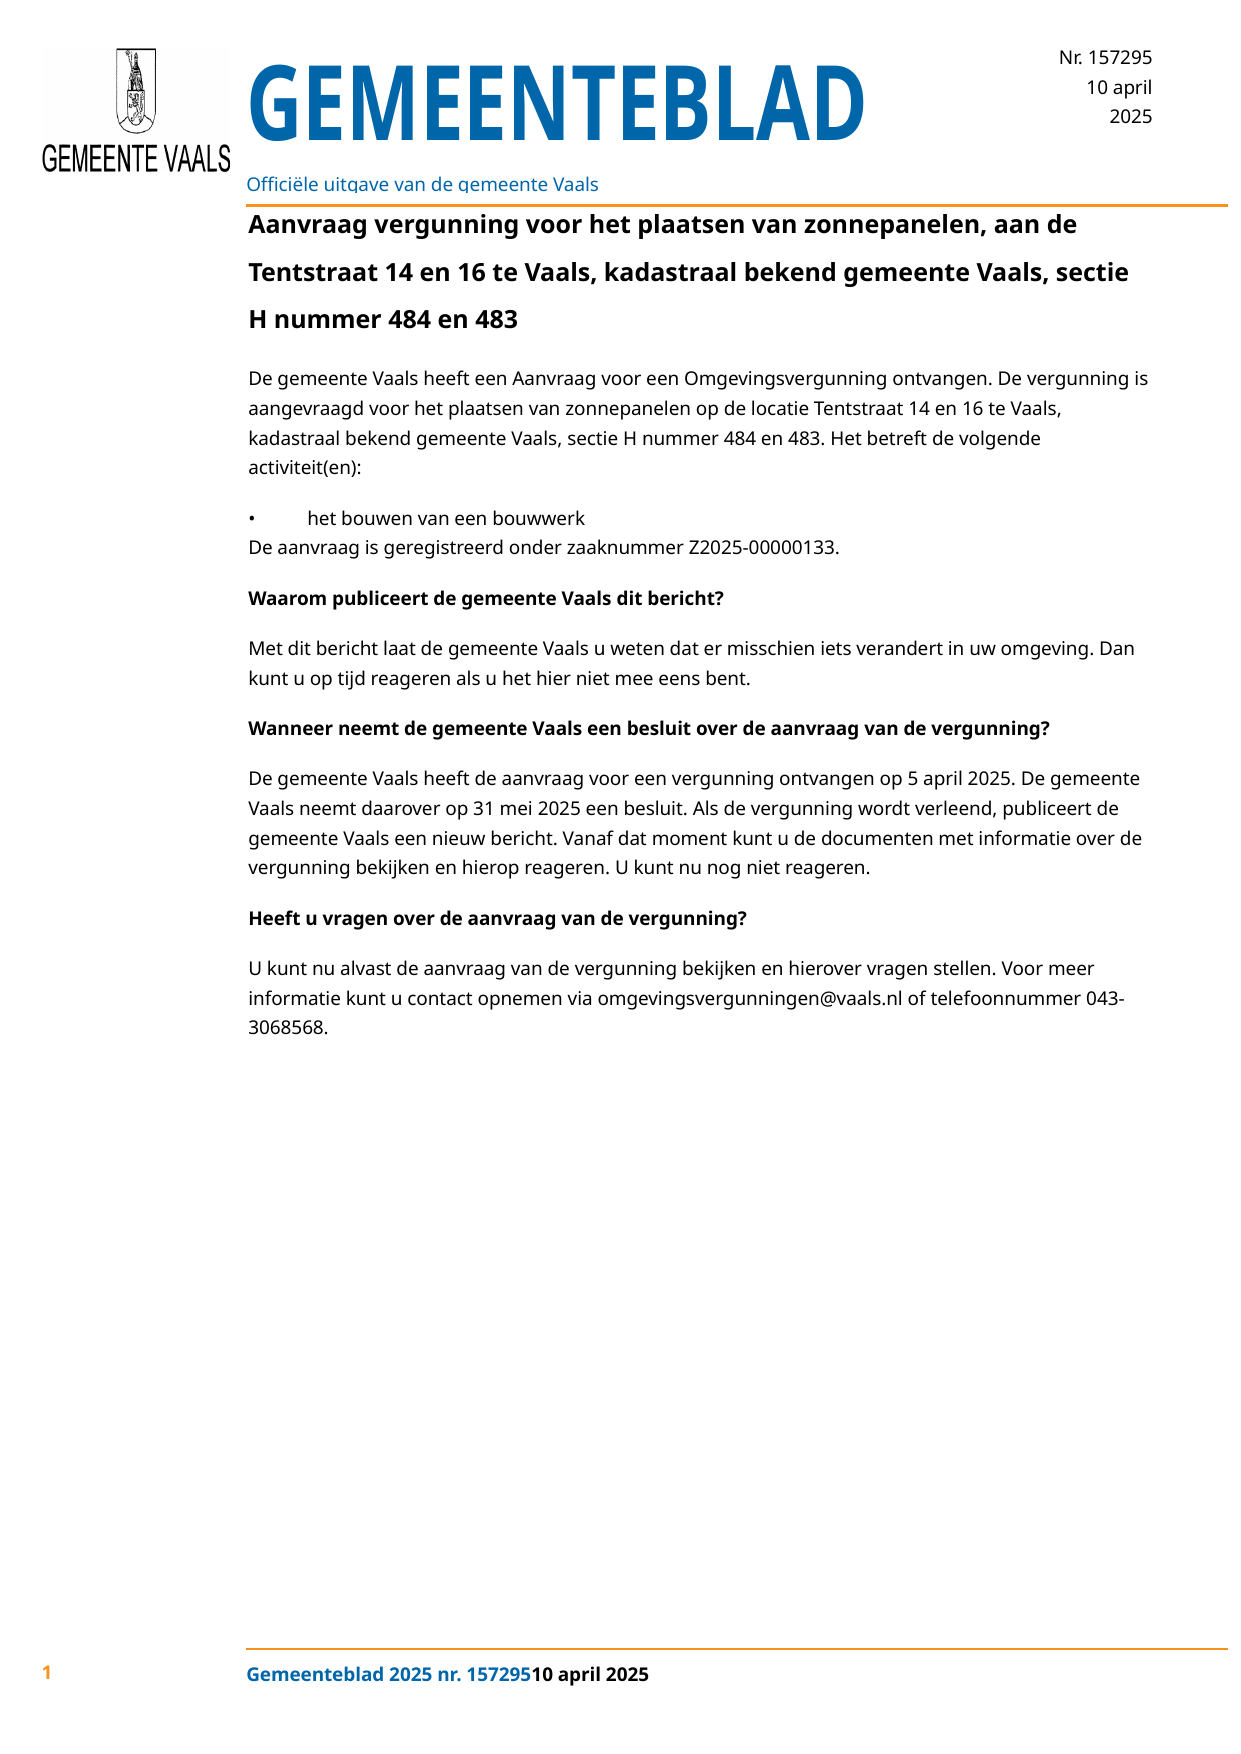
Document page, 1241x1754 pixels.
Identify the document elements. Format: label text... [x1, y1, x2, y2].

text Aanvraag vergunning voor het plaatsen van zonnepanelen, aan de Tentstraat 14 en 16 te Vaals, kadastraal bekend gemeente Vaals, sectie H nummer 484 en 483 [248, 207, 1152, 336]
picture [41, 47, 231, 172]
text U kunt nu alvast de aanvraag van de vergunning bekijken en hierover vragen stellen. Voor meer informatie kunt u contact opnemen via omgevingsvergunningen@vaals.nl of telefoonnummer 043-3068568. [248, 955, 1152, 1040]
text De gemeente Vaals heeft een Aanvraag voor een Omgevingsvergunning ontvangen. De vergunning is aangevraagd voor het plaatsen van zonnepanelen op de locatie Tentstraat 14 en 16 te Vaals, kadastraal bekend gemeente Vaals, sectie H nummer 484 en 483. Het betreft de volgende activiteit(en): [248, 366, 1152, 480]
text De gemeente Vaals heeft de aanvraag voor een vergunning ontvangen op 5 april 2025. De gemeente Vaals neemt daarover op 31 mei 2025 een besluit. Als de vergunning wordt verleend, publiceert de gemeente Vaals een nieuw bericht. Vanaf dat moment kunt u de documenten met informatie over de vergunning bekijken en hierop reageren. U kunt nu nog niet reageren. [248, 766, 1152, 880]
text Waarom publiceert de gemeente Vaals dit bericht? [248, 585, 1152, 610]
text Wanneer neemt de gemeente Vaals een besluit over de aanvraag van de vergunning? [248, 715, 1152, 741]
list het bouwen van een bouwwerk [248, 505, 1152, 530]
text Heeft u vragen over de aanvraag van de vergunning? [248, 905, 1152, 930]
text De aanvraag is geregistreerd onder zaaknummer Z2025-00000133. [248, 534, 1152, 560]
text Met dit bericht laat de gemeente Vaals u weten dat er misschien iets verandert in uw omgeving. Dan kunt u op tijd reageren als u het hier niet mee eens bent. [248, 635, 1152, 690]
